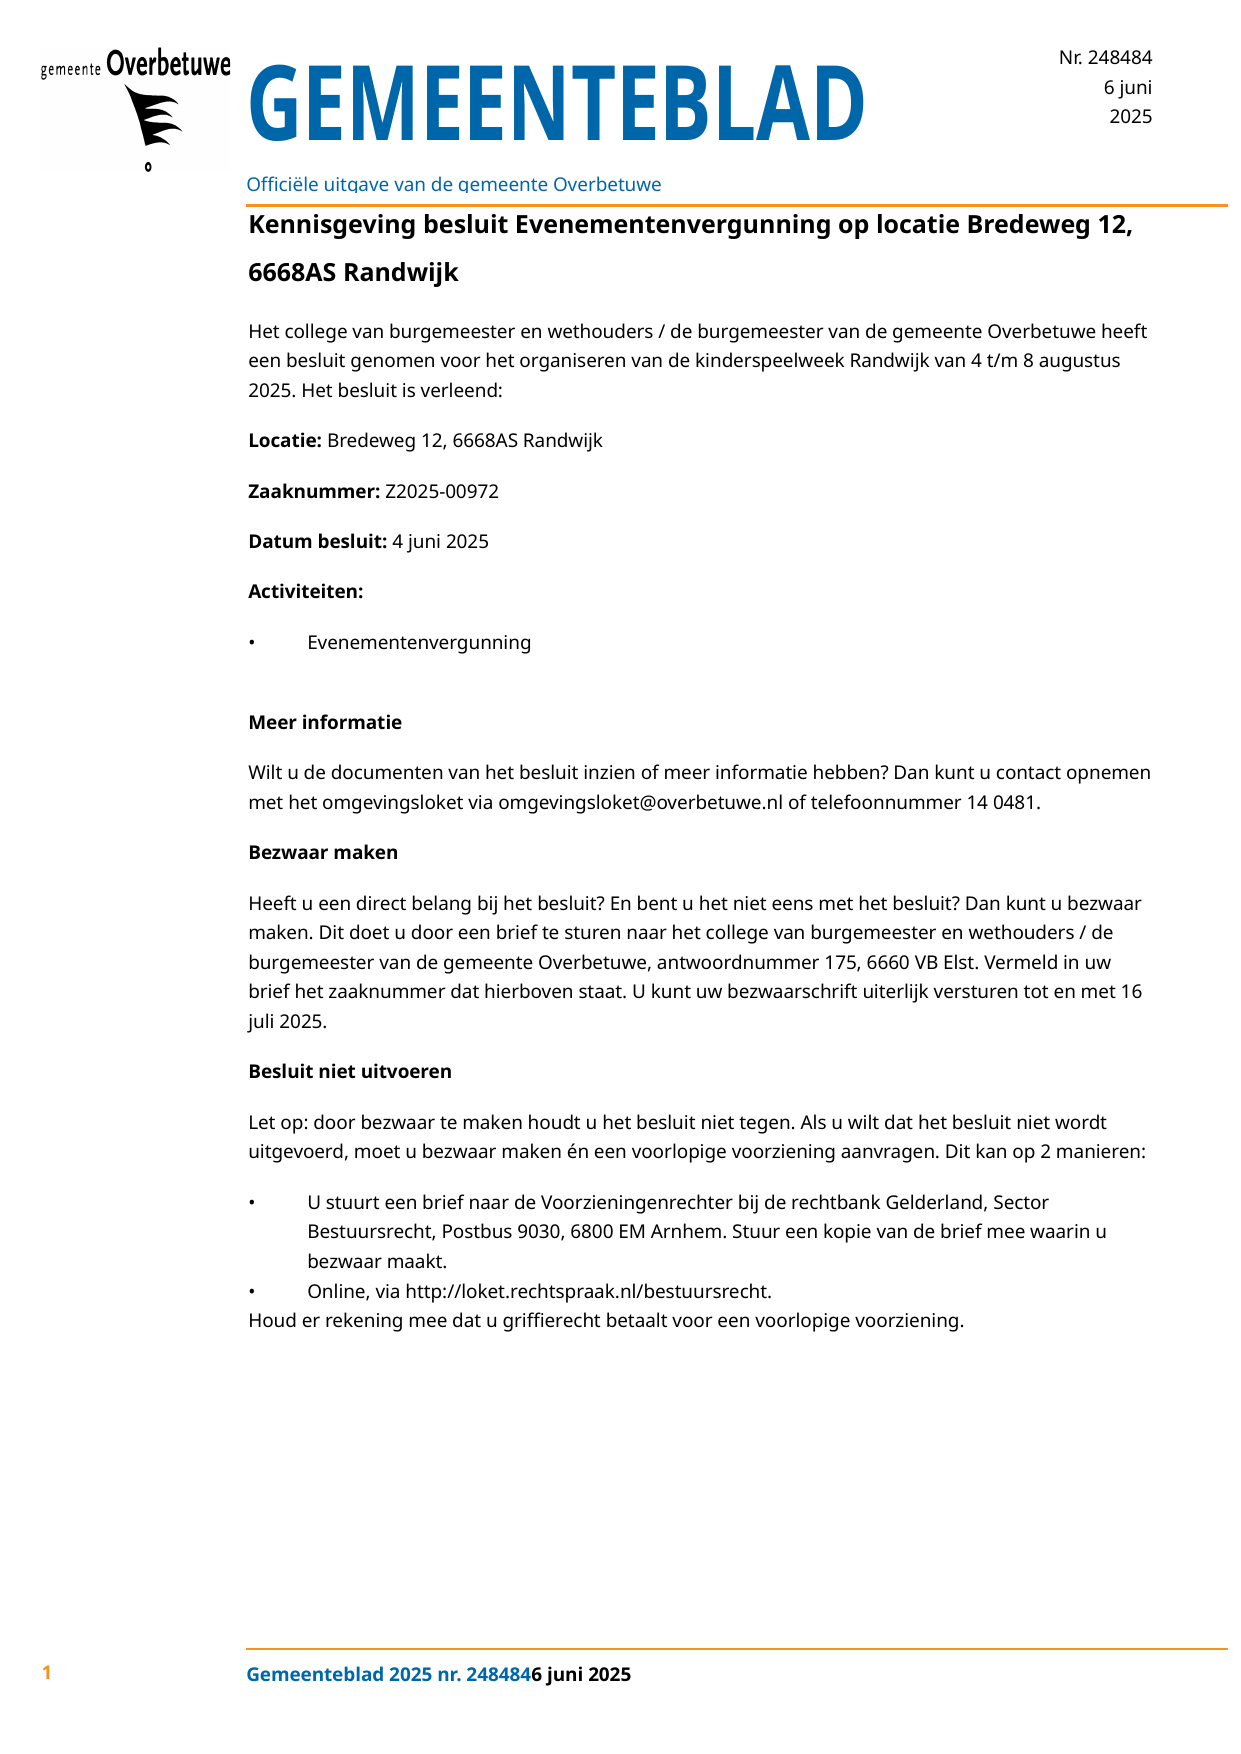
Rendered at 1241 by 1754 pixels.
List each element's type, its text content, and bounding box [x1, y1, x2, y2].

text Meer informatie [248, 709, 1152, 735]
list Evenementenvergunning [248, 629, 1152, 655]
text Zaaknummer: Z2025-00972 [248, 478, 1152, 504]
text Locatie: Bredeweg 12, 6668AS Randwijk [248, 427, 1152, 453]
text Het college van burgemeester en wethouders / de burgemeester van de gemeente Overbetuwe heeft een besluit genomen voor het organiseren van de kinderspeelweek Randwijk van 4 t/m 8 augustus 2025. Het besluit is verleend: [248, 318, 1152, 403]
text Bezwaar maken [248, 839, 1152, 865]
text Activiteiten: [248, 579, 1152, 604]
picture [41, 47, 231, 172]
text Besluit niet uitvoeren [248, 1059, 1152, 1084]
text Houd er rekening mee dat u griffierecht betaalt voor een voorlopige voorziening. [248, 1307, 1152, 1333]
list U stuurt een brief naar de Voorzieningenrechter bij de rechtbank Gelderland, Sector Bestuursrecht, Postbus 9030, 6800 EM Arnhem. Stuur een kopie van de brief mee waarin u bezwaar maakt. [248, 1189, 1152, 1274]
text Heeft u een direct belang bij het besluit? En bent u het niet eens met het besluit? Dan kunt u bezwaar maken. Dit doet u door een brief te sturen naar het college van burgemeester en wethouders / de burgemeester van de gemeente Overbetuwe, antwoordnummer 175, 6660 VB Elst. Vermeld in uw brief het zaaknummer dat hierboven staat. U kunt uw bezwaarschrift uiterlijk versturen tot en met 16 juli 2025. [248, 890, 1152, 1034]
text Datum besluit: 4 juni 2025 [248, 528, 1152, 554]
text Kennisgeving besluit Evenementenvergunning op locatie Bredeweg 12, 6668AS Randwijk [248, 207, 1152, 288]
text Wilt u de documenten van het besluit inzien of meer informatie hebben? Dan kunt u contact opnemen met het omgevingsloket via omgevingsloket@overbetuwe.nl of telefoonnummer 14 0481. [248, 759, 1152, 815]
list Online, via http://loket.rechtspraak.nl/bestuursrecht. [248, 1278, 1152, 1304]
text Let op: door bezwaar te maken houdt u het besluit niet tegen. Als u wilt dat het besluit niet wordt uitgevoerd, moet u bezwaar maken én een voorlopige voorziening aanvragen. Dit kan op 2 manieren: [248, 1109, 1152, 1164]
